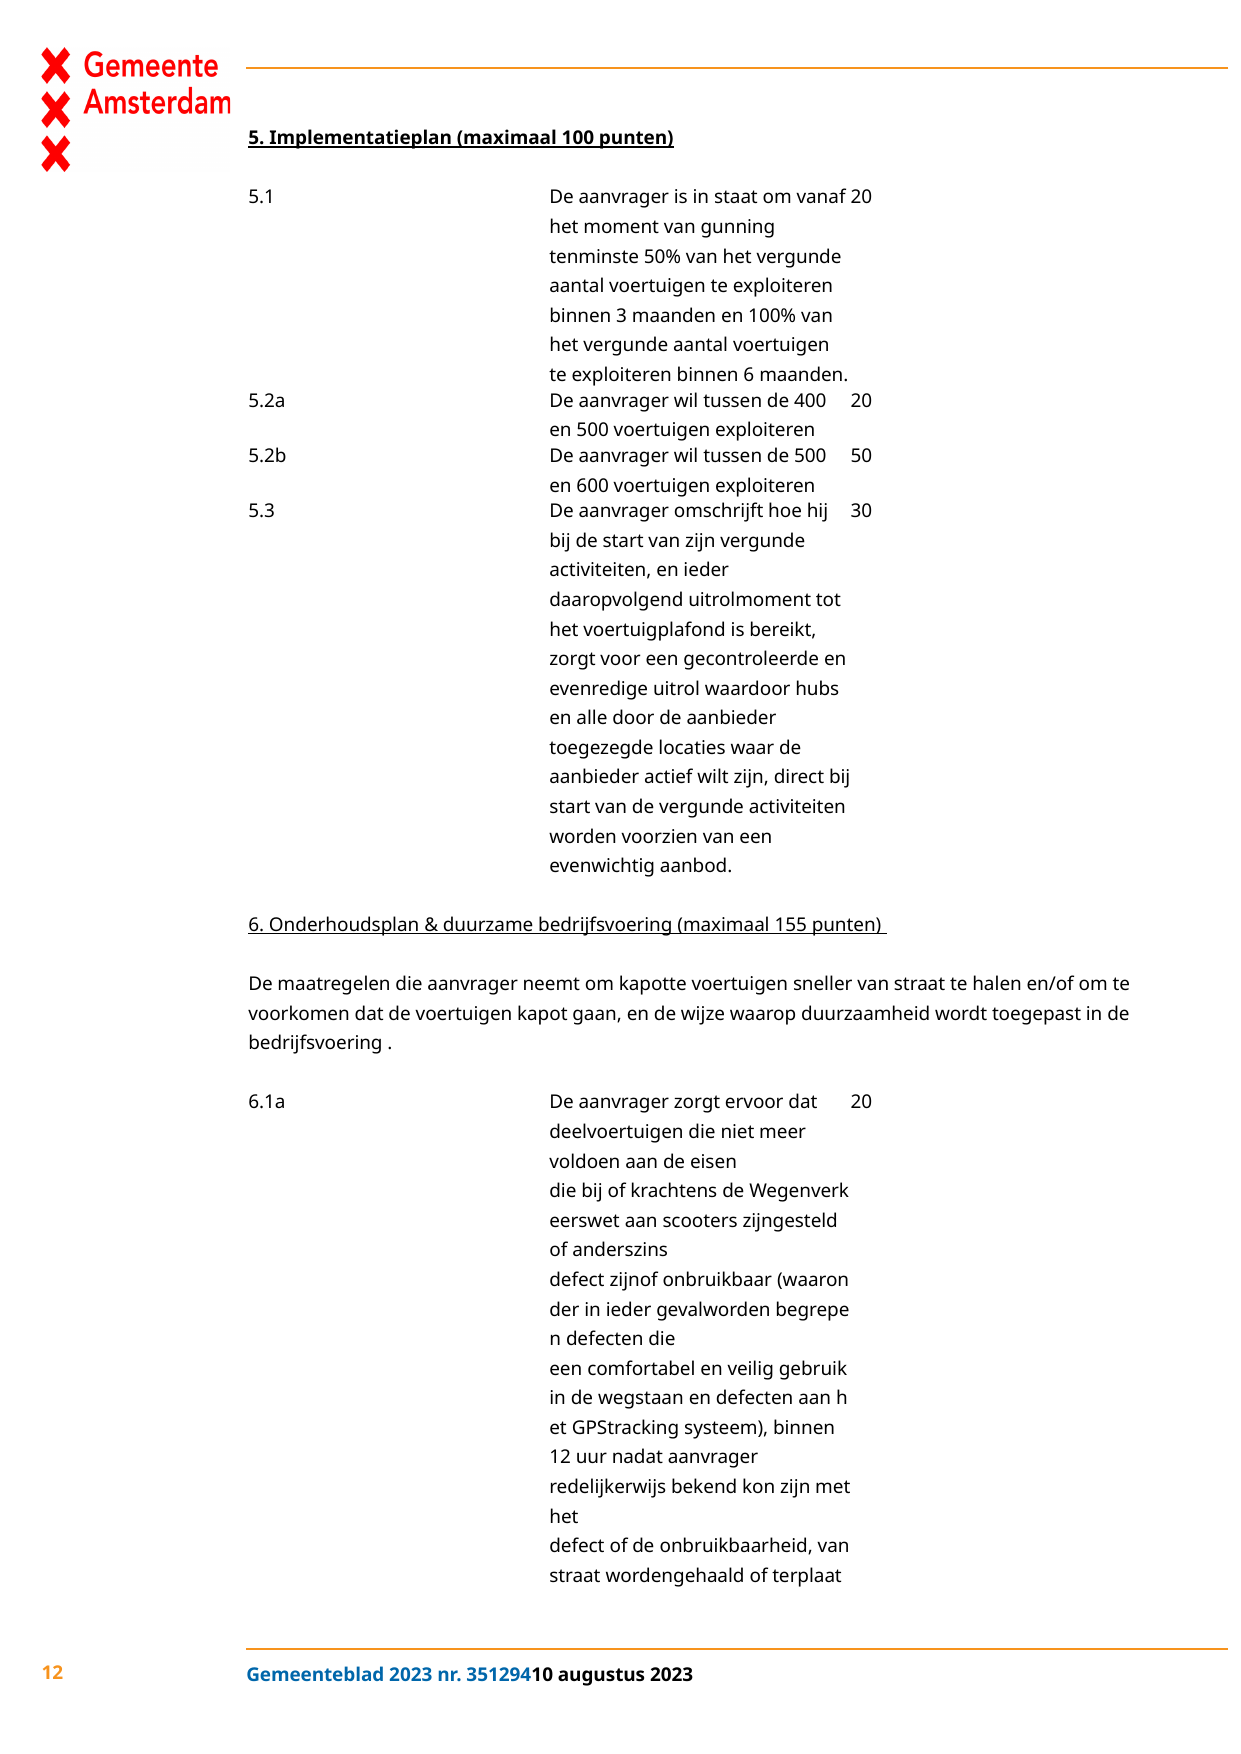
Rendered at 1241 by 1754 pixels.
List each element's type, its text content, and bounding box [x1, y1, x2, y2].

table_header De aanvrager zorgt ervoor dat deelvoertuigen die niet meer voldoen aan de eisen die bij of krachtens de Wegenverkeerswet aan scooters zijngesteld of anderszins defect zijnof onbruikbaar (waaronder in ieder gevalworden begrepen defecten die een comfortabel en veilig gebruik in de wegstaan en defecten aan het GPStracking systeem), binnen 12 uur nadat aanvrager redelijkerwijs bekend kon zijn met het defect of de onbruikbaarheid, van straat wordengehaald of terplaat [549, 1089, 850, 1588]
table_cell De aanvrager wil tussen de 500 en 600 voertuigen exploiteren [549, 442, 850, 497]
text 5. Implementatieplan (maximaal 100 punten) [248, 124, 1152, 150]
table_cell De aanvrager omschrijft hoe hij bij de start van zijn vergunde activiteiten, en ieder daaropvolgend uitrolmoment tot het voertuigplafond is bereikt, zorgt voor een gecontroleerde en evenredige uitrol waardoor hubs en alle door de aanbieder toegezegde locaties waar de aanbieder actief wilt zijn, direct bij start van de vergunde activiteiten worden voorzien van een evenwichtig aanbod. [549, 498, 850, 878]
table_header De aanvrager is in staat om vanaf het moment van gunning tenminste 50% van het vergunde aantal voertuigen te exploiteren binnen 3 maanden en 100% van het vergunde aantal voertuigen te exploiteren binnen 6 maanden. [549, 184, 850, 387]
table_cell 5.3 [248, 498, 549, 878]
table_cell 50 [850, 442, 1152, 497]
table_header 5.1 [248, 184, 549, 387]
text 6. Onderhoudsplan & duurzame bedrijfsvoering (maximaal 155 punten) [248, 911, 1152, 937]
picture [41, 47, 231, 172]
text De maatregelen die aanvrager neemt om kapotte voertuigen sneller van straat te halen en/of om te voorkomen dat de voertuigen kapot gaan, en de wijze waarop duurzaamheid wordt toegepast in de bedrijfsvoering . [248, 970, 1152, 1055]
table_header 20 [850, 184, 1152, 387]
table_header 20 [850, 1089, 1152, 1588]
table_cell 5.2b [248, 442, 549, 497]
table_cell 20 [850, 387, 1152, 442]
table_header 6.1a [248, 1089, 549, 1588]
table_cell De aanvrager wil tussen de 400 en 500 voertuigen exploiteren [549, 387, 850, 442]
table_cell 5.2a [248, 387, 549, 442]
table_cell 30 [850, 498, 1152, 878]
